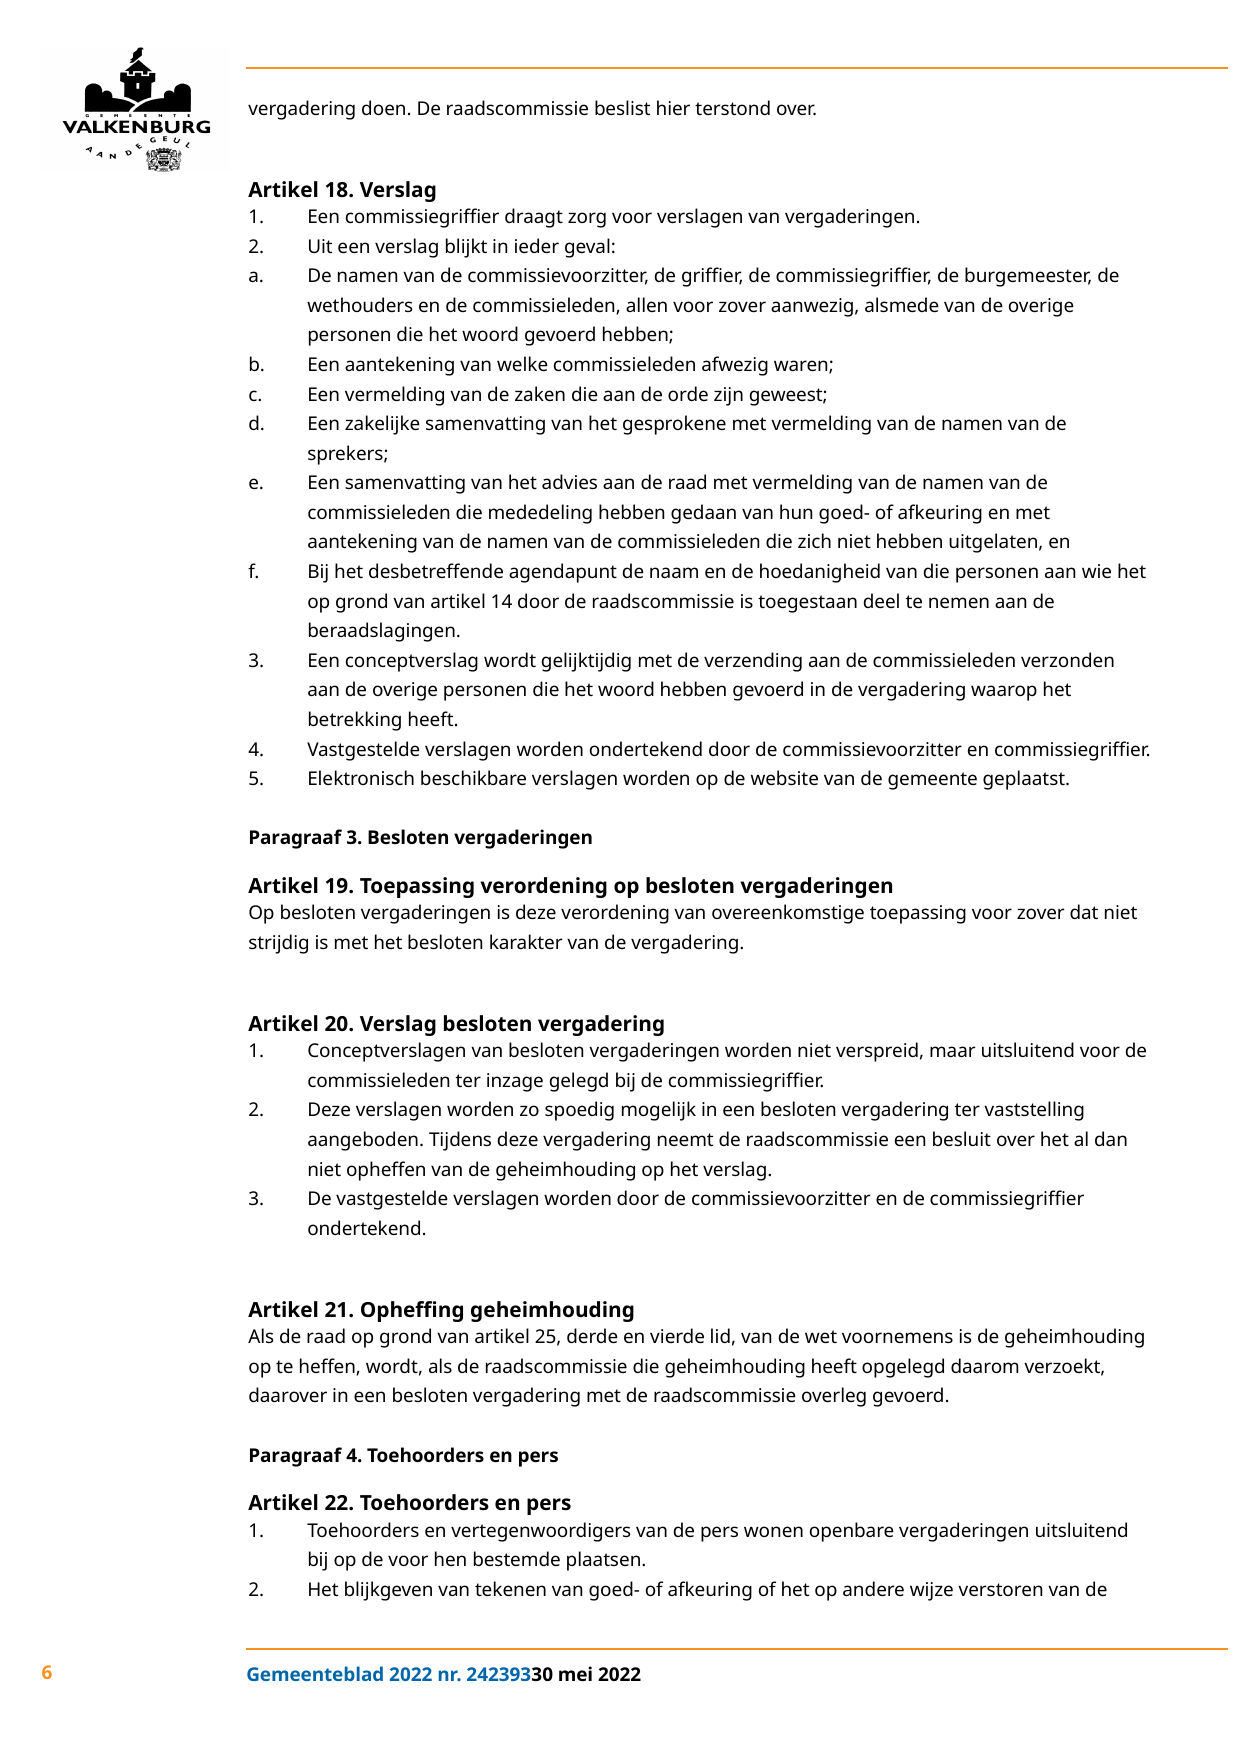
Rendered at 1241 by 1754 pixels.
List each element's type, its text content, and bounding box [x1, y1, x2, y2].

text Artikel 21. Opheffing geheimhouding [248, 1295, 1152, 1323]
list Deze verslagen worden zo spoedig mogelijk in een besloten vergadering ter vaststelling aangeboden. Tijdens deze vergadering neemt de raadscommissie een besluit over het al dan niet opheffen van de geheimhouding op het verslag. [248, 1097, 1152, 1182]
text Paragraaf 4. Toehoorders en pers [248, 1442, 1152, 1467]
list Bij het desbetreffende agendapunt de naam en de hoedanigheid van die personen aan wie het op grond van artikel 14 door de raadscommissie is toegestaan deel te nemen aan de beraadslagingen. [248, 558, 1152, 643]
list Een conceptverslag wordt gelijktijdig met de verzending aan de commissieleden verzonden aan de overige personen die het woord hebben gevoerd in de vergadering waarop het betrekking heeft. [248, 647, 1152, 732]
list De vastgestelde verslagen worden door de commissievoorzitter en de commissiegriffier ondertekend. [248, 1185, 1152, 1241]
text Artikel 18. Verslag [248, 175, 1152, 203]
list De namen van de commissievoorzitter, de griffier, de commissiegriffier, de burgemeester, de wethouders en de commissieleden, allen voor zover aanwezig, alsmede van de overige personen die het woord gevoerd hebben; [248, 262, 1152, 347]
list Uit een verslag blijkt in ieder geval: [248, 233, 1152, 258]
list Elektronisch beschikbare verslagen worden op de website van de gemeente geplaatst. [248, 765, 1152, 791]
list Vastgestelde verslagen worden ondertekend door de commissievoorzitter en commissiegriffier. [248, 736, 1152, 761]
list Het blijkgeven van tekenen van goed- of afkeuring of het op andere wijze verstoren van de [248, 1576, 1152, 1602]
text Als de raad op grond van artikel 25, derde en vierde lid, van de wet voornemens is de geheimhouding op te heffen, wordt, als de raadscommissie die geheimhouding heeft opgelegd daarom verzoekt, daarover in een besloten vergadering met de raadscommissie overleg gevoerd. [248, 1323, 1152, 1408]
list Een samenvatting van het advies aan de raad met vermelding van de namen van de commissieleden die mededeling hebben gedaan van hun goed- of afkeuring en met aantekening van de namen van de commissieleden die zich niet hebben uitgelaten, en [248, 469, 1152, 554]
list Conceptverslagen van besloten vergaderingen worden niet verspreid, maar uitsluitend voor de commissieleden ter inzage gelegd bij de commissiegriffier. [248, 1037, 1152, 1093]
text Artikel 19. Toepassing verordening op besloten vergaderingen [248, 871, 1152, 899]
list Een zakelijke samenvatting van het gesprokene met vermelding van de namen van de sprekers; [248, 410, 1152, 466]
list Een vermelding van de zaken die aan de orde zijn geweest; [248, 381, 1152, 406]
text Artikel 20. Verslag besloten vergadering [248, 1009, 1152, 1037]
text Paragraaf 3. Besloten vergaderingen [248, 824, 1152, 850]
text Op besloten vergaderingen is deze verordening van overeenkomstige toepassing voor zover dat niet strijdig is met het besloten karakter van de vergadering. [248, 899, 1152, 955]
list Een commissiegriffier draagt zorg voor verslagen van vergaderingen. [248, 203, 1152, 229]
list Toehoorders en vertegenwoordigers van de pers wonen openbare vergaderingen uitsluitend bij op de voor hen bestemde plaatsen. [248, 1517, 1152, 1572]
text Artikel 22. Toehoorders en pers [248, 1488, 1152, 1517]
text vergadering doen. De raadscommissie beslist hier terstond over. [248, 95, 1152, 121]
list Een aantekening van welke commissieleden afwezig waren; [248, 351, 1152, 377]
picture [41, 47, 231, 172]
